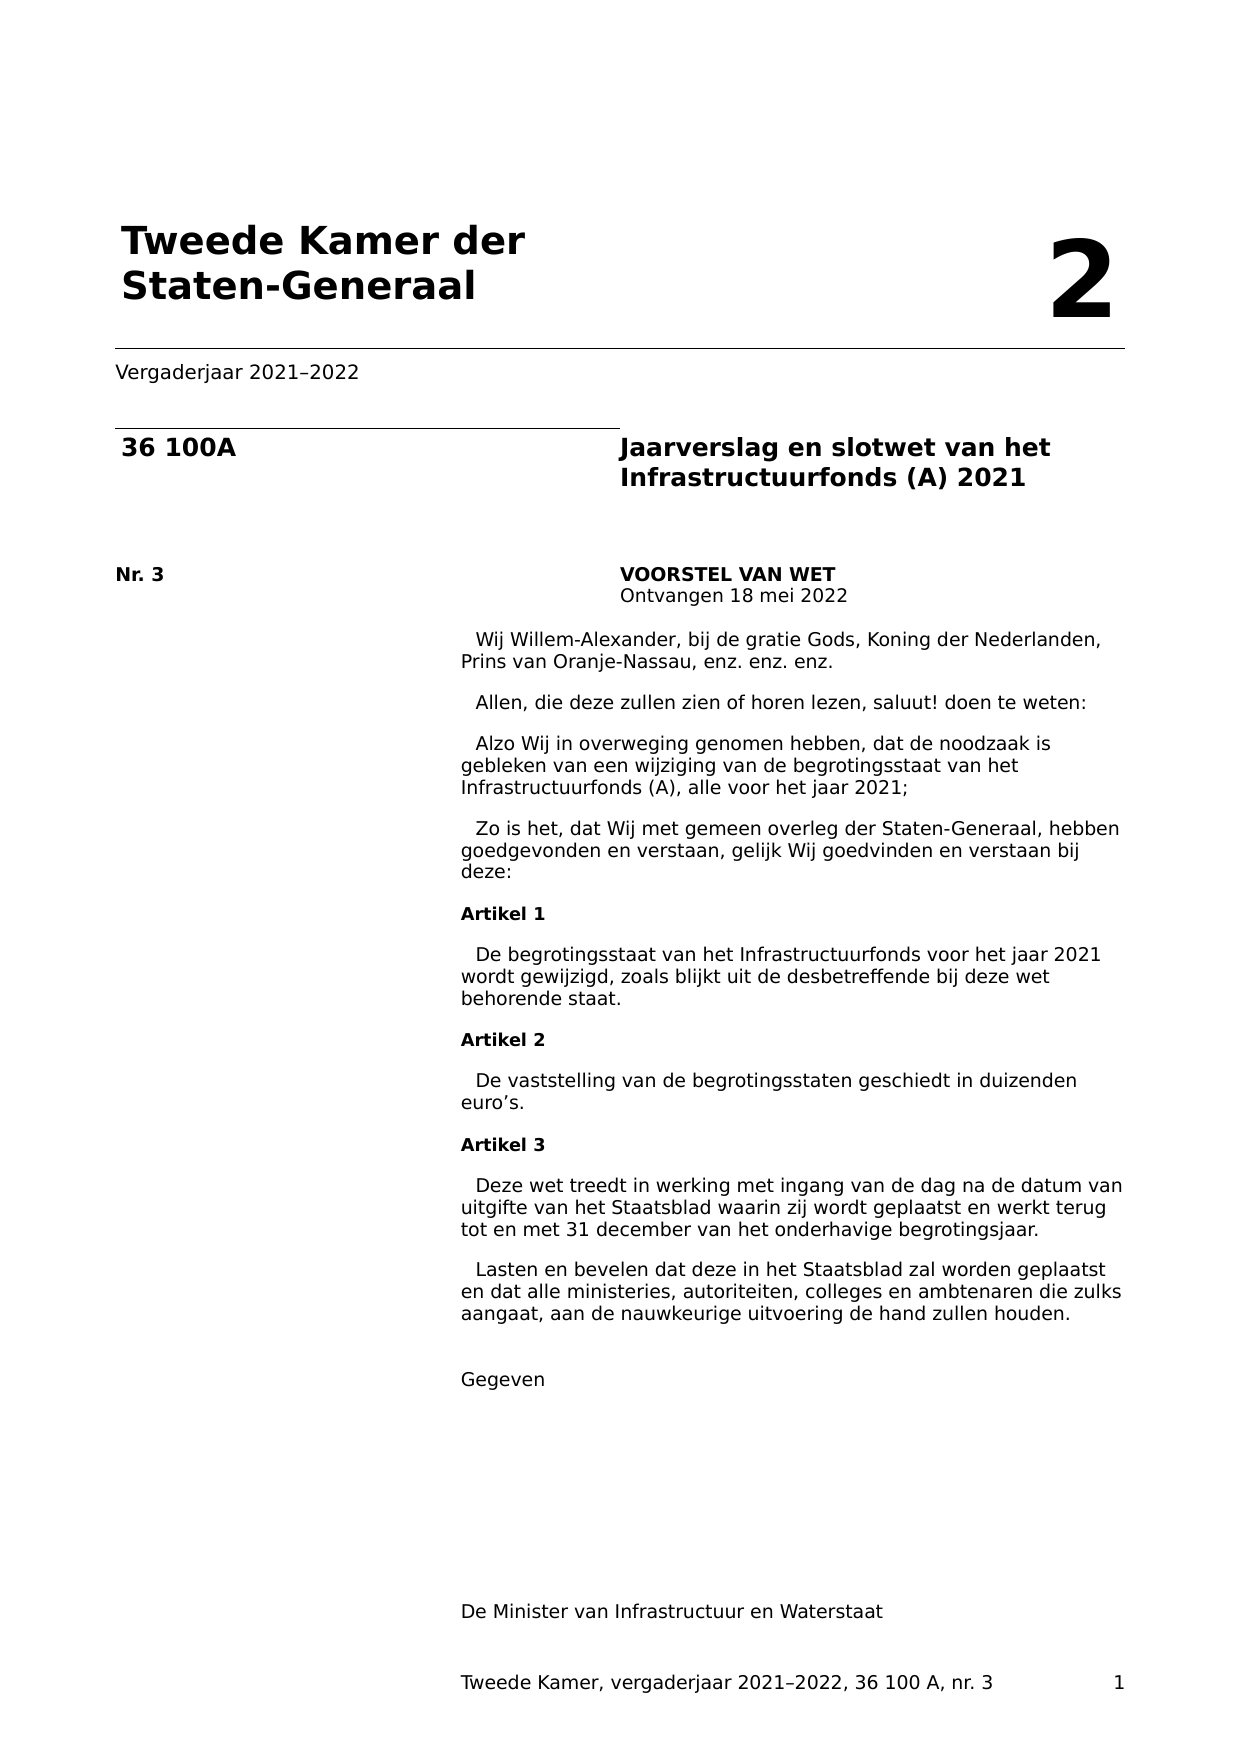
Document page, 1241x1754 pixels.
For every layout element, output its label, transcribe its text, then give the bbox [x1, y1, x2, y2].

table_header Voorstel van wet Ontvangen 18 mei 2022 [620, 564, 1125, 629]
title Artikel 2 [461, 1028, 1125, 1051]
text Lasten en bevelen dat deze in het Staatsblad zal worden geplaatst en dat alle ministeries, autoriteiten, colleges en ambtenaren die zulks aangaat, aan de nauwkeurige uitvoering de hand zullen houden. [461, 1259, 1125, 1347]
table_cell Vergaderjaar 2021–2022 [115, 349, 1125, 384]
table_header Nr. 3 [115, 564, 620, 629]
title Artikel 1 [461, 902, 1125, 925]
table_header 2 [620, 213, 1125, 348]
title Artikel 3 [461, 1133, 1125, 1156]
text De begrotingsstaat van het Infrastructuurfonds voor het jaar 2021 wordt gewijzigd, zoals blijkt uit de desbetreffende bij deze wet behorende staat. [461, 944, 1125, 1010]
text Wij Willem-Alexander, bij de gratie Gods, Koning der Nederlanden, Prins van Oranje-Nassau, enz. enz. enz. [461, 629, 1125, 673]
table_header 36 100A [115, 429, 620, 498]
text Alzo Wij in overweging genomen hebben, dat de noodzaak is gebleken van een wijziging van de begrotingsstaat van het Infrastructuurfonds (A), alle voor het jaar 2021; [461, 733, 1125, 799]
text De vaststelling van de begrotingsstaten geschiedt in duizenden euro’s. [461, 1070, 1125, 1114]
text Deze wet treedt in werking met ingang van de dag na de datum van uitgifte van het Staatsblad waarin zij wordt geplaatst en werkt terug tot en met 31 december van het onderhavige begrotingsjaar. [461, 1174, 1125, 1241]
text Allen, die deze zullen zien of horen lezen, saluut! doen te weten: [461, 692, 1125, 714]
text De Minister van Infrastructuur en Waterstaat [461, 1601, 1125, 1623]
table_header Tweede Kamer der Staten-Generaal [115, 213, 620, 348]
text Zo is het, dat Wij met gemeen overleg der Staten-Generaal, hebben goedgevonden en verstaan, gelijk Wij goedvinden en verstaan bij deze: [461, 817, 1125, 883]
table_header Jaarverslag en slotwet van het Infrastructuurfonds (A) 2021 [620, 428, 1125, 498]
text Gegeven [461, 1369, 1125, 1391]
